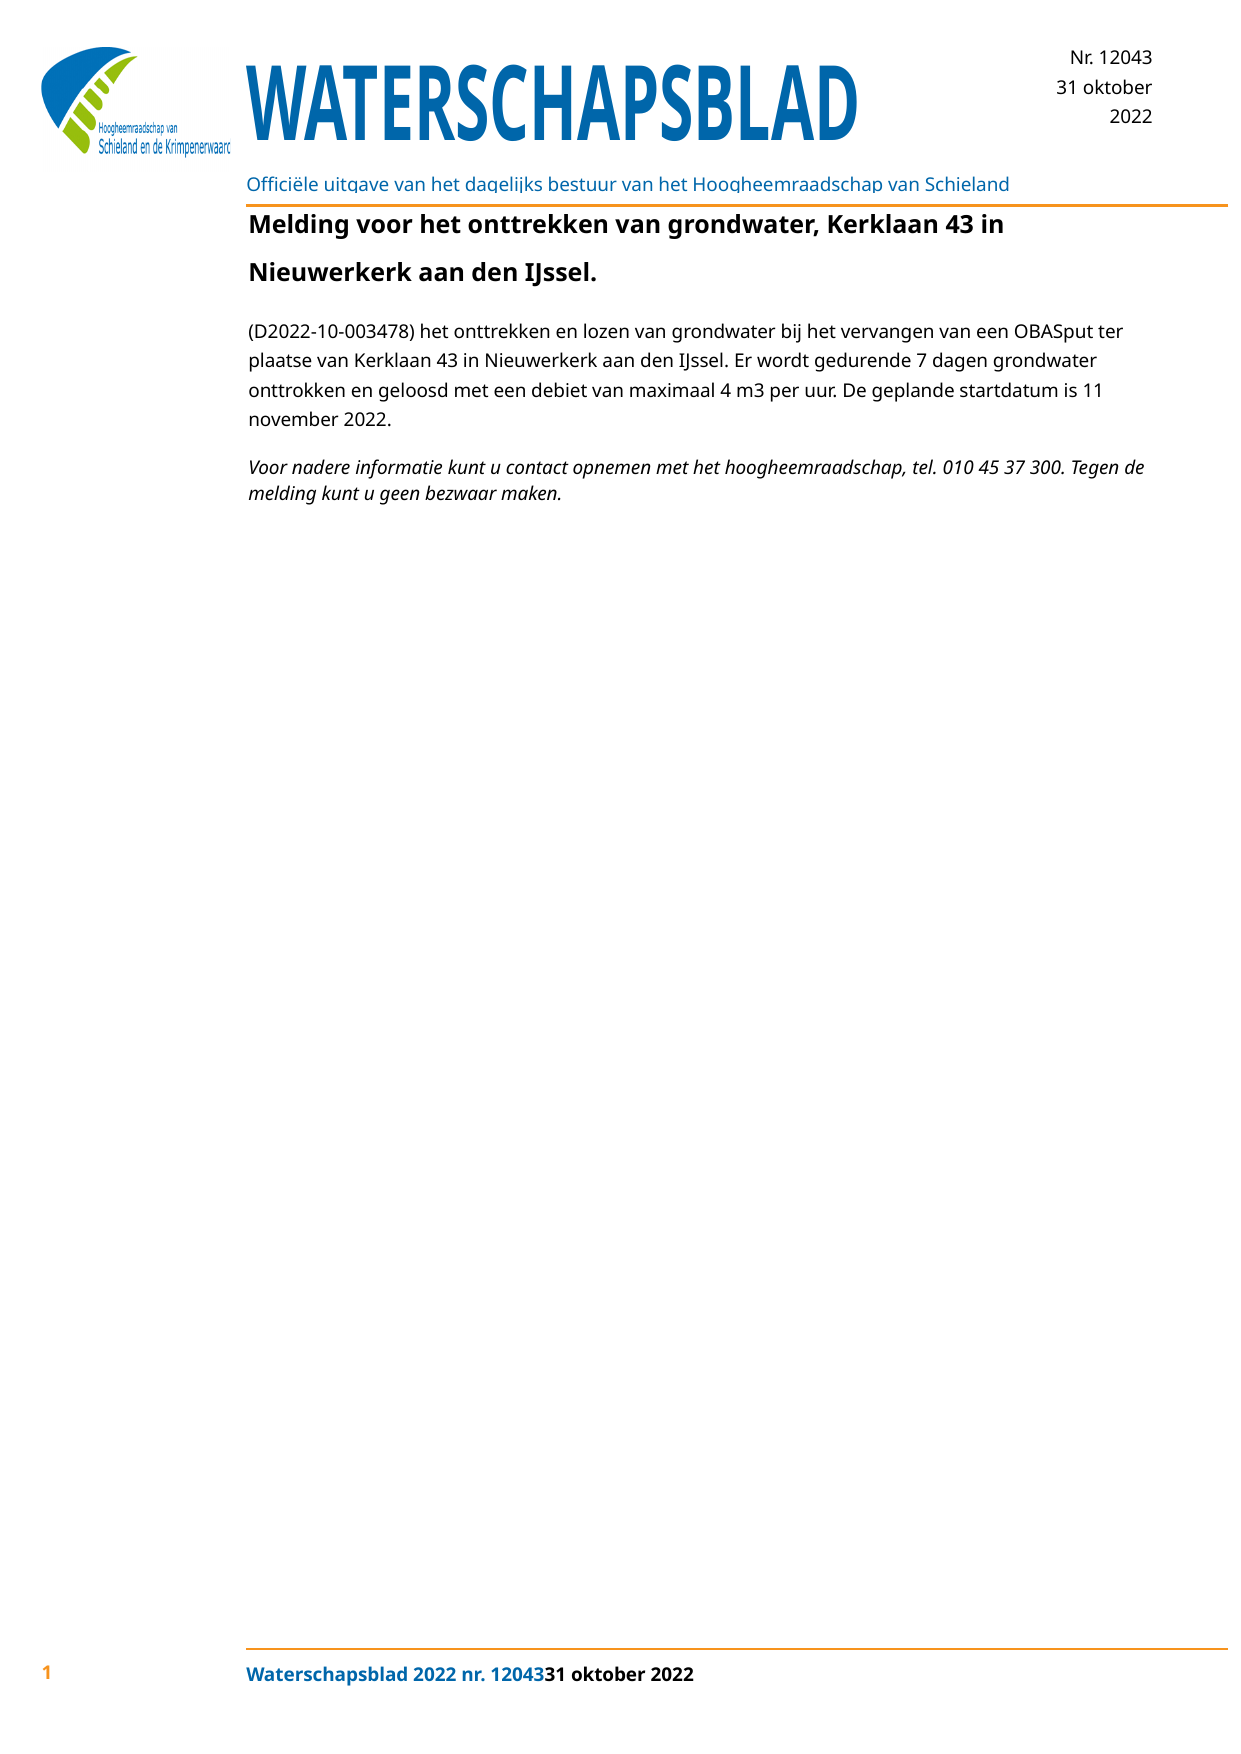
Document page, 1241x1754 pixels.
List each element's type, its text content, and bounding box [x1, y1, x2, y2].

text Voor nadere informatie kunt u contact opnemen met het hoogheemraadschap, tel. 010 45 37 300. Tegen de melding kunt u geen bezwaar maken. [248, 454, 1152, 506]
picture [41, 47, 231, 172]
text (D2022-10-003478) het onttrekken en lozen van grondwater bij het vervangen van een OBASput ter plaatse van Kerklaan 43 in Nieuwerkerk aan den IJssel. Er wordt gedurende 7 dagen grondwater onttrokken en geloosd met een debiet van maximaal 4 m3 per uur. De geplande startdatum is 11 november 2022. [248, 318, 1152, 432]
text Melding voor het onttrekken van grondwater, Kerklaan 43 in Nieuwerkerk aan den IJssel. [248, 207, 1152, 288]
